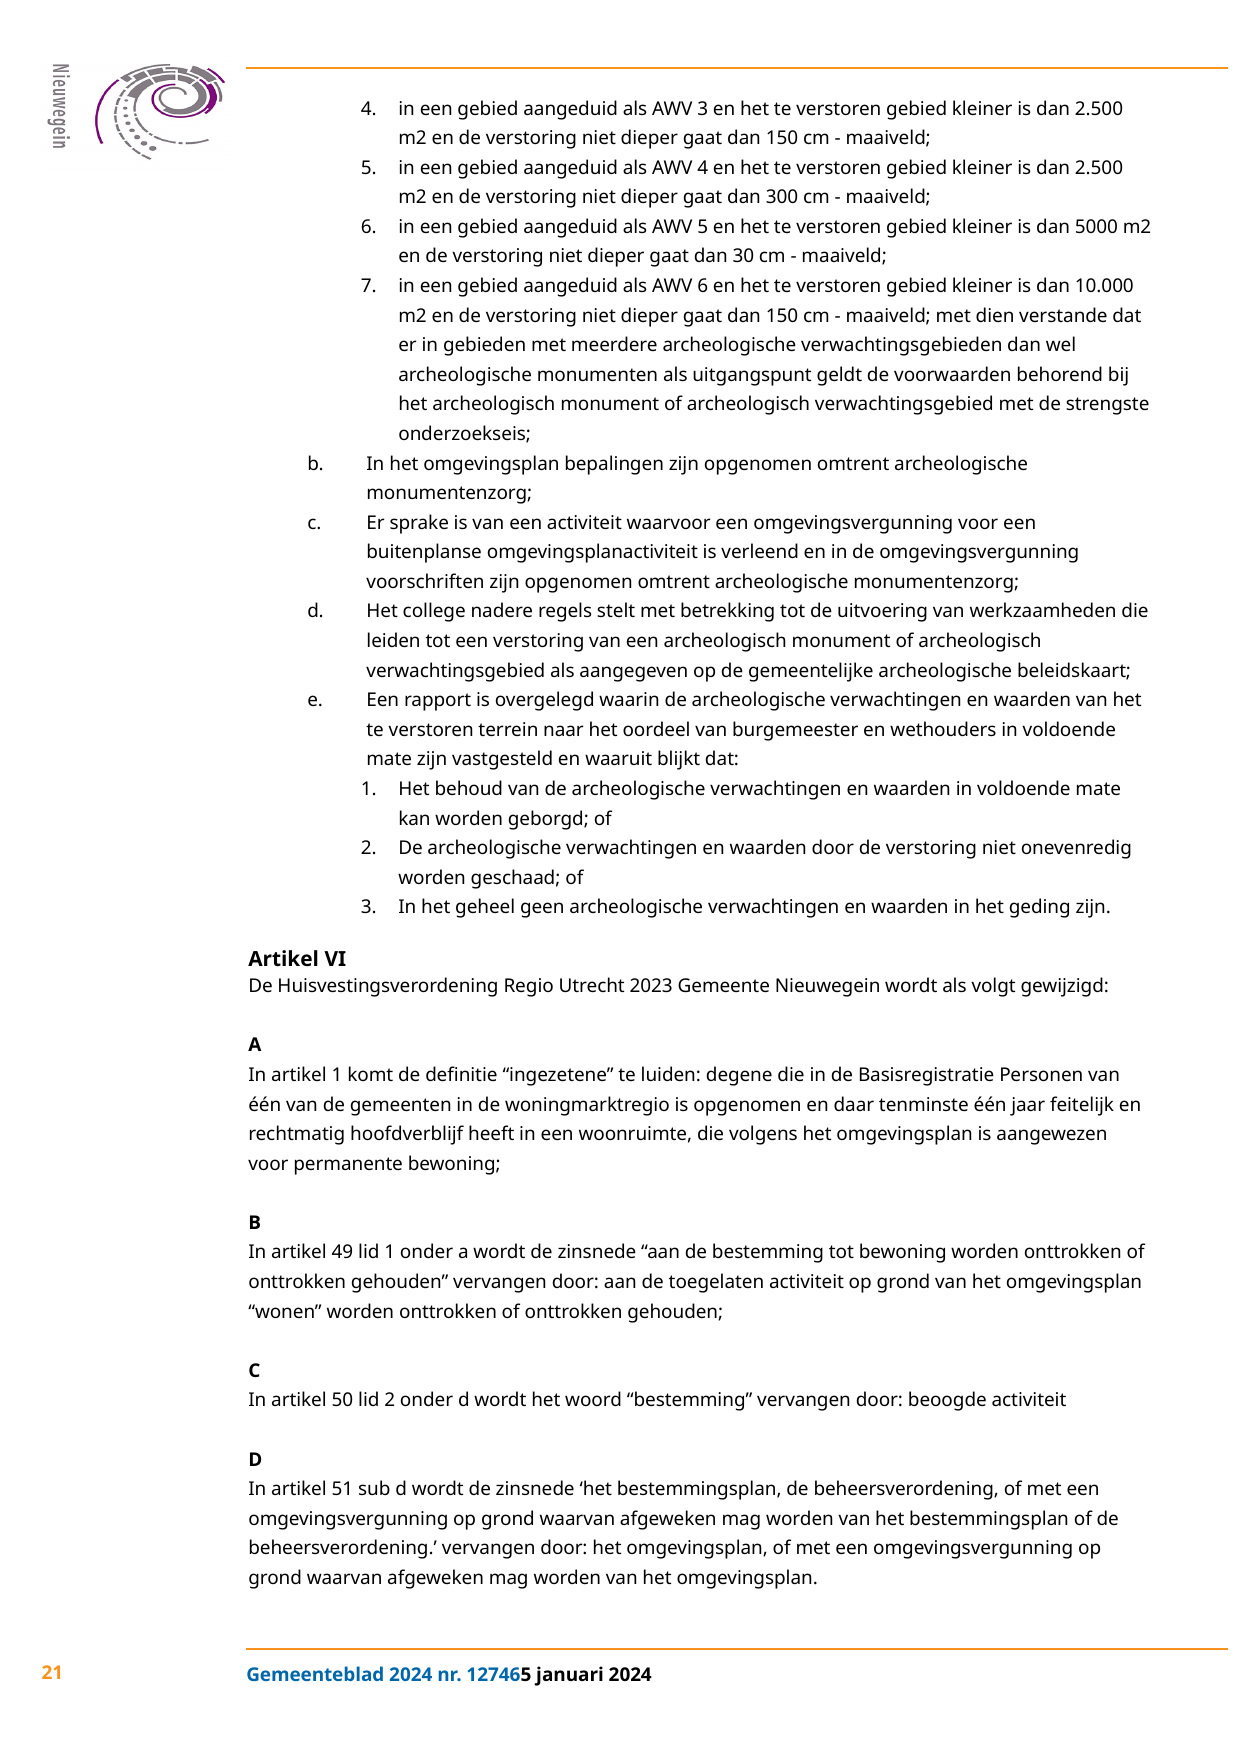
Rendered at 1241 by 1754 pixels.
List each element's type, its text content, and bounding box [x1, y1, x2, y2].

picture [41, 47, 231, 172]
text D [248, 1446, 1152, 1471]
list in een gebied aangeduid als AWV 6 en het te verstoren gebied kleiner is dan 10.000 m2 en de verstoring niet dieper gaat dan 150 cm - maaiveld; met dien verstande dat er in gebieden met meerdere archeologische verwachtingsgebieden dan wel archeologische monumenten als uitgangspunt geldt de voorwaarden behorend bij het archeologisch monument of archeologisch verwachtingsgebied met de strengste onderzoekseis; [361, 272, 1152, 446]
text De Huisvestingsverordening Regio Utrecht 2023 Gemeente Nieuwegein wordt als volgt gewijzigd: [248, 972, 1152, 998]
list in een gebied aangeduid als AWV 4 en het te verstoren gebied kleiner is dan 2.500 m2 en de verstoring niet dieper gaat dan 300 cm - maaiveld; [361, 154, 1152, 209]
text In artikel 51 sub d wordt de zinsnede ‘het bestemmingsplan, de beheersverordening, of met een omgevingsvergunning op grond waarvan afgeweken mag worden van het bestemmingsplan of de beheersverordening.’ vervangen door: het omgevingsplan, of met een omgevingsvergunning op grond waarvan afgeweken mag worden van het omgevingsplan. [248, 1475, 1152, 1590]
list Het college nadere regels stelt met betrekking tot de uitvoering van werkzaamheden die leiden tot een verstoring van een archeologisch monument of archeologisch verwachtingsgebied als aangegeven op de gemeentelijke archeologische beleidskaart; [307, 598, 1152, 683]
text A [248, 1032, 1152, 1057]
text In artikel 50 lid 2 onder d wordt het woord “bestemming” vervangen door: beoogde activiteit [248, 1387, 1152, 1412]
list Het behoud van de archeologische verwachtingen en waarden in voldoende mate kan worden geborgd; of [361, 775, 1152, 831]
text In artikel 1 komt de definitie “ingezetene” te luiden: degene die in de Basisregistratie Personen van één van de gemeenten in de woningmarktregio is opgenomen en daar tenminste één jaar feitelijk en rechtmatig hoofdverblijf heeft in een woonruimte, die volgens het omgevingsplan is aangewezen voor permanente bewoning; [248, 1061, 1152, 1176]
list in een gebied aangeduid als AWV 3 en het te verstoren gebied kleiner is dan 2.500 m2 en de verstoring niet dieper gaat dan 150 cm - maaiveld; [361, 95, 1152, 150]
list De archeologische verwachtingen en waarden door de verstoring niet onevenredig worden geschaad; of [361, 834, 1152, 890]
text C [248, 1357, 1152, 1383]
text B [248, 1209, 1152, 1235]
text In artikel 49 lid 1 onder a wordt de zinsnede “aan de bestemming tot bewoning worden onttrokken of onttrokken gehouden” vervangen door: aan de toegelaten activiteit op grond van het omgevingsplan “wonen” worden onttrokken of onttrokken gehouden; [248, 1239, 1152, 1323]
list Er sprake is van een activiteit waarvoor een omgevingsvergunning voor een buitenplanse omgevingsplanactiviteit is verleend en in de omgevingsvergunning voorschriften zijn opgenomen omtrent archeologische monumentenzorg; [307, 509, 1152, 594]
list In het geheel geen archeologische verwachtingen en waarden in het geding zijn. [361, 893, 1152, 919]
list in een gebied aangeduid als AWV 5 en het te verstoren gebied kleiner is dan 5000 m2 en de verstoring niet dieper gaat dan 30 cm - maaiveld; [361, 213, 1152, 268]
list Een rapport is overgelegd waarin de archeologische verwachtingen en waarden van het te verstoren terrein naar het oordeel van burgemeester en wethouders in voldoende mate zijn vastgesteld en waaruit blijkt dat: [307, 686, 1152, 771]
text Artikel VI [248, 944, 1152, 972]
list In het omgevingsplan bepalingen zijn opgenomen omtrent archeologische monumentenzorg; [307, 450, 1152, 505]
